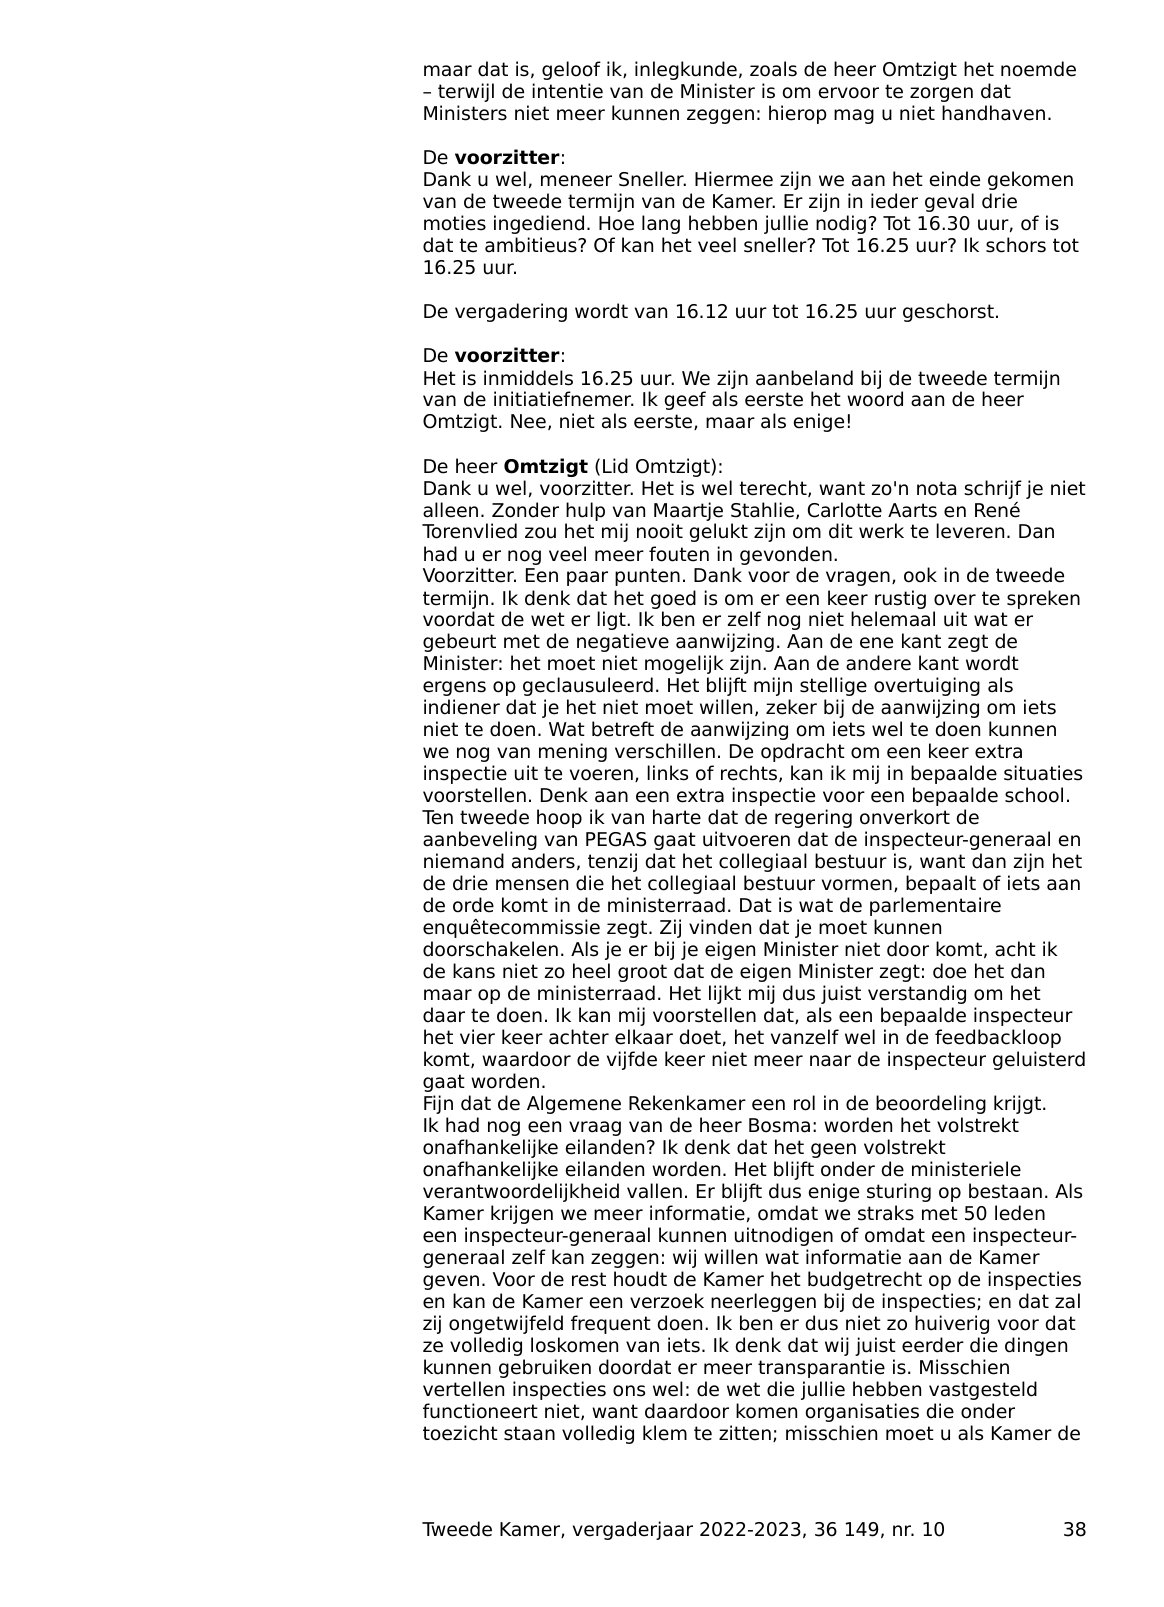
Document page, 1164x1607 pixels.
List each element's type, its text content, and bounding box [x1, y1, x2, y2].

text Ik had nog een vraag van de heer Bosma: worden het volstrekt onafhankelijke eilanden? Ik denk dat het geen volstrekt onafhankelijke eilanden worden. Het blijft onder de ministeriele verantwoordelijkheid vallen. Er blijft dus enige sturing op bestaan. Als Kamer krijgen we meer informatie, omdat we straks met 50 leden een inspecteur-generaal kunnen uitnodigen of omdat een inspecteur-generaal zelf kan zeggen: wij willen wat informatie aan de Kamer geven. Voor de rest houdt de Kamer het budgetrecht op de inspecties en kan de Kamer een verzoek neerleggen bij de inspecties; en dat zal zij ongetwijfeld frequent doen. Ik ben er dus niet zo huiverig voor dat ze volledig loskomen van iets. Ik denk dat wij juist eerder die dingen kunnen gebruiken doordat er meer transparantie is. Misschien vertellen inspecties ons wel: de wet die jullie hebben vastgesteld functioneert niet, want daardoor komen organisaties die onder toezicht staan volledig klem te zitten; misschien moet u als Kamer de [422, 1115, 1087, 1444]
text Dank u wel, meneer Sneller. Hiermee zijn we aan het einde gekomen van de tweede termijn van de Kamer. Er zijn in ieder geval drie moties ingediend. Hoe lang hebben jullie nodig? Tot 16.30 uur, of is dat te ambitieus? Of kan het veel sneller? Tot 16.25 uur? Ik schors tot 16.25 uur. [422, 169, 1087, 279]
text De heer Omtzigt (Lid Omtzigt): [422, 456, 1087, 477]
text Ten tweede hoop ik van harte dat de regering onverkort de aanbeveling van PEGAS gaat uitvoeren dat de inspecteur-generaal en niemand anders, tenzij dat het collegiaal bestuur is, want dan zijn het de drie mensen die het collegiaal bestuur vormen, bepaalt of iets aan de orde komt in de ministerraad. Dat is wat de parlementaire enquêtecommissie zegt. Zij vinden dat je moet kunnen doorschakelen. Als je er bij je eigen Minister niet door komt, acht ik de kans niet zo heel groot dat de eigen Minister zegt: doe het dan maar op de ministerraad. Het lijkt mij dus juist verstandig om het daar te doen. Ik kan mij voorstellen dat, als een bepaalde inspecteur het vier keer achter elkaar doet, het vanzelf wel in de feedbackloop komt, waardoor de vijfde keer niet meer naar de inspecteur geluisterd gaat worden. [422, 807, 1087, 1093]
text Dank u wel, voorzitter. Het is wel terecht, want zo'n nota schrijf je niet alleen. Zonder hulp van Maartje Stahlie, Carlotte Aarts en René Torenvlied zou het mij nooit gelukt zijn om dit werk te leveren. Dan had u er nog veel meer fouten in gevonden. [422, 477, 1087, 565]
text De vergadering wordt van 16.12 uur tot 16.25 uur geschorst. [422, 301, 1087, 323]
text Het is inmiddels 16.25 uur. We zijn aanbeland bij de tweede termijn van de initiatiefnemer. Ik geef als eerste het woord aan de heer Omtzigt. Nee, niet als eerste, maar als enige! [422, 367, 1087, 433]
text Fijn dat de Algemene Rekenkamer een rol in de beoordeling krijgt. [422, 1093, 1087, 1115]
text De voorzitter: [422, 147, 1087, 169]
text maar dat is, geloof ik, inlegkunde, zoals de heer Omtzigt het noemde – terwijl de intentie van de Minister is om ervoor te zorgen dat Ministers niet meer kunnen zeggen: hierop mag u niet handhaven. [422, 59, 1087, 125]
text De voorzitter: [422, 345, 1087, 367]
text Voorzitter. Een paar punten. Dank voor de vragen, ook in de tweede termijn. Ik denk dat het goed is om er een keer rustig over te spreken voordat de wet er ligt. Ik ben er zelf nog niet helemaal uit wat er gebeurt met de negatieve aanwijzing. Aan de ene kant zegt de Minister: het moet niet mogelijk zijn. Aan de andere kant wordt ergens op geclausuleerd. Het blijft mijn stellige overtuiging als indiener dat je het niet moet willen, zeker bij de aanwijzing om iets niet te doen. Wat betreft de aanwijzing om iets wel te doen kunnen we nog van mening verschillen. De opdracht om een keer extra inspectie uit te voeren, links of rechts, kan ik mij in bepaalde situaties voorstellen. Denk aan een extra inspectie voor een bepaalde school. [422, 565, 1087, 807]
